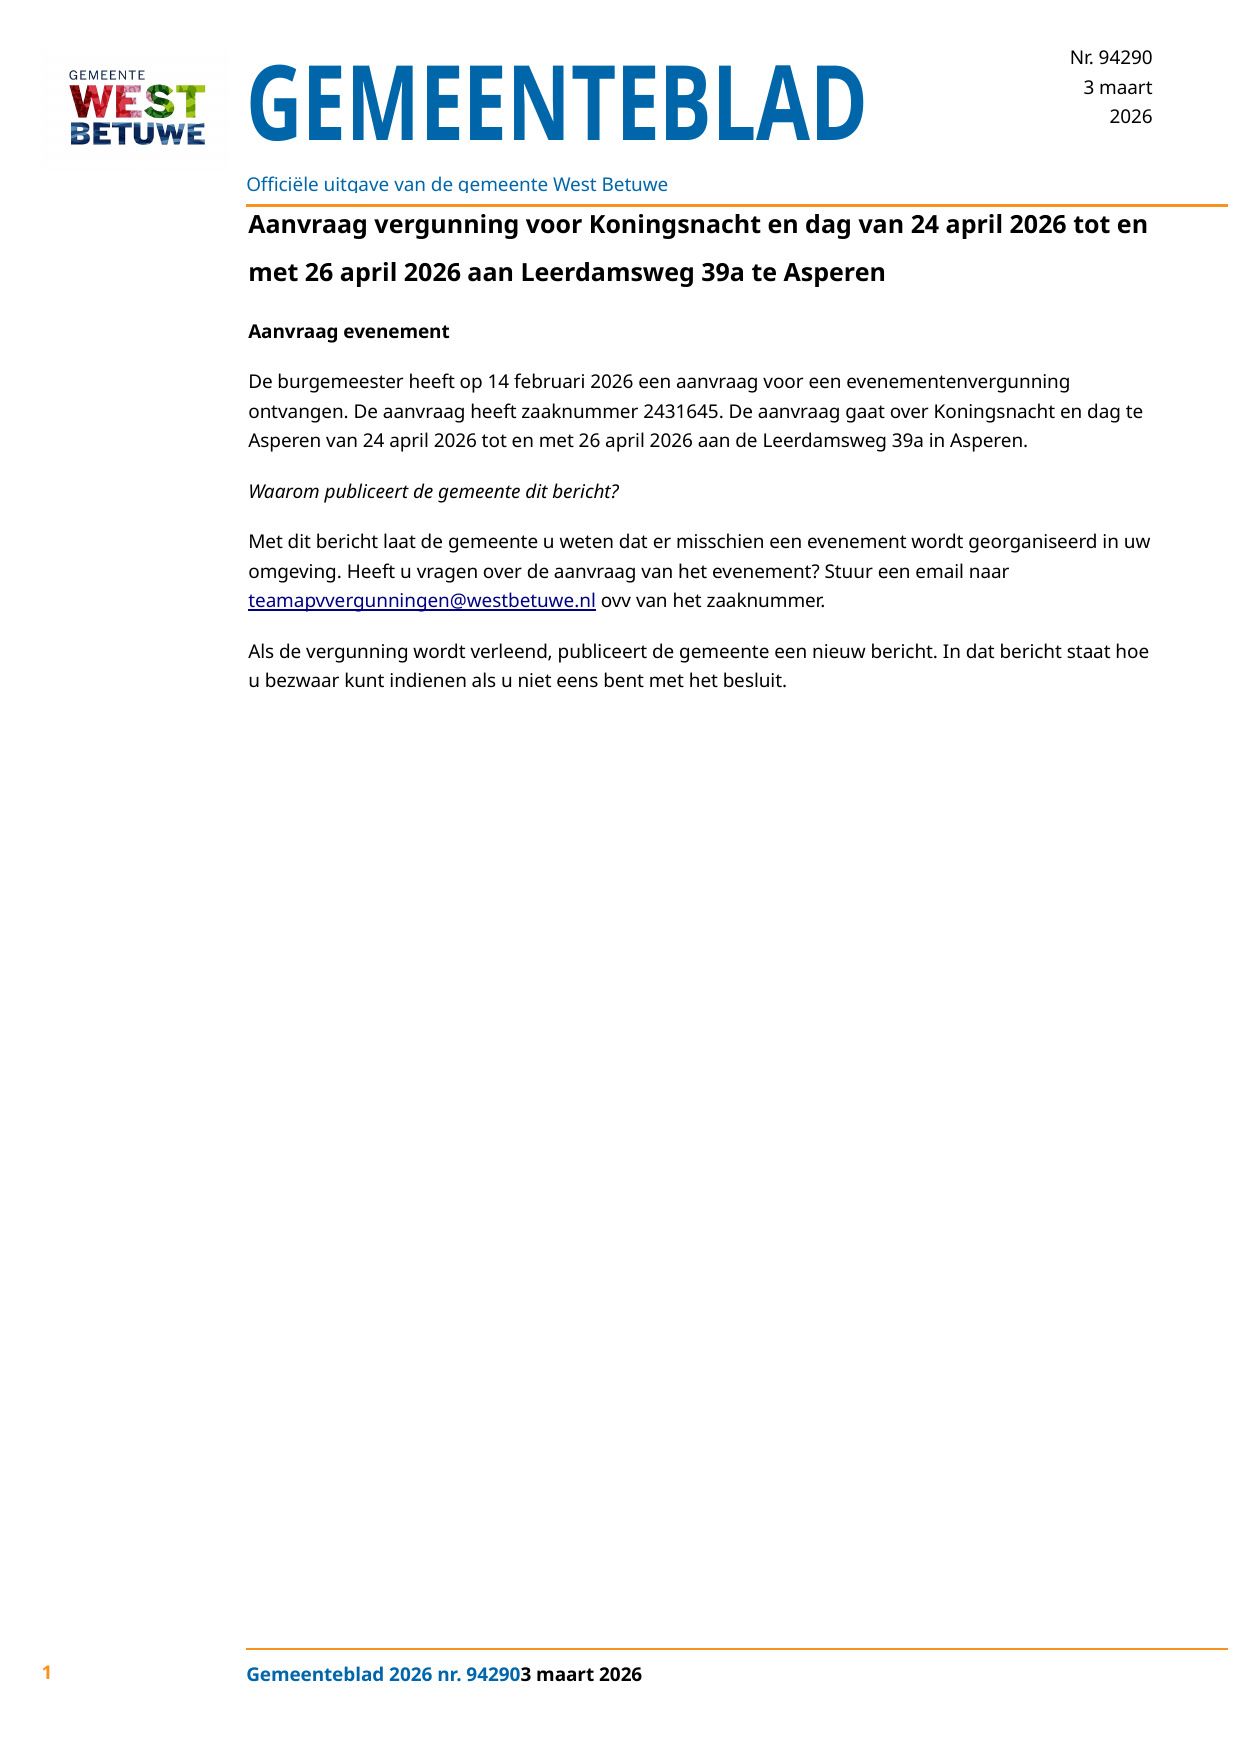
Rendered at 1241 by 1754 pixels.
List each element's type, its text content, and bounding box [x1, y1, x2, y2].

text Met dit bericht laat de gemeente u weten dat er misschien een evenement wordt georganiseerd in uw omgeving. Heeft u vragen over de aanvraag van het evenement? Stuur een email naar teamapvvergunningen@westbetuwe.nl ovv van het zaaknummer. [248, 528, 1152, 613]
text Waarom publiceert de gemeente dit bericht? [248, 478, 1152, 504]
picture [41, 47, 231, 172]
text Als de vergunning wordt verleend, publiceert de gemeente een nieuw bericht. In dat bericht staat hoe u bezwaar kunt indienen als u niet eens bent met het besluit. [248, 638, 1152, 693]
text De burgemeester heeft op 14 februari 2026 een aanvraag voor een evenementenvergunning ontvangen. De aanvraag heeft zaaknummer 2431645. De aanvraag gaat over Koningsnacht en dag te Asperen van 24 april 2026 tot en met 26 april 2026 aan de Leerdamsweg 39a in Asperen. [248, 368, 1152, 453]
text Aanvraag vergunning voor Koningsnacht en dag van 24 april 2026 tot en met 26 april 2026 aan Leerdamsweg 39a te Asperen [248, 207, 1152, 288]
text Aanvraag evenement [248, 318, 1152, 344]
